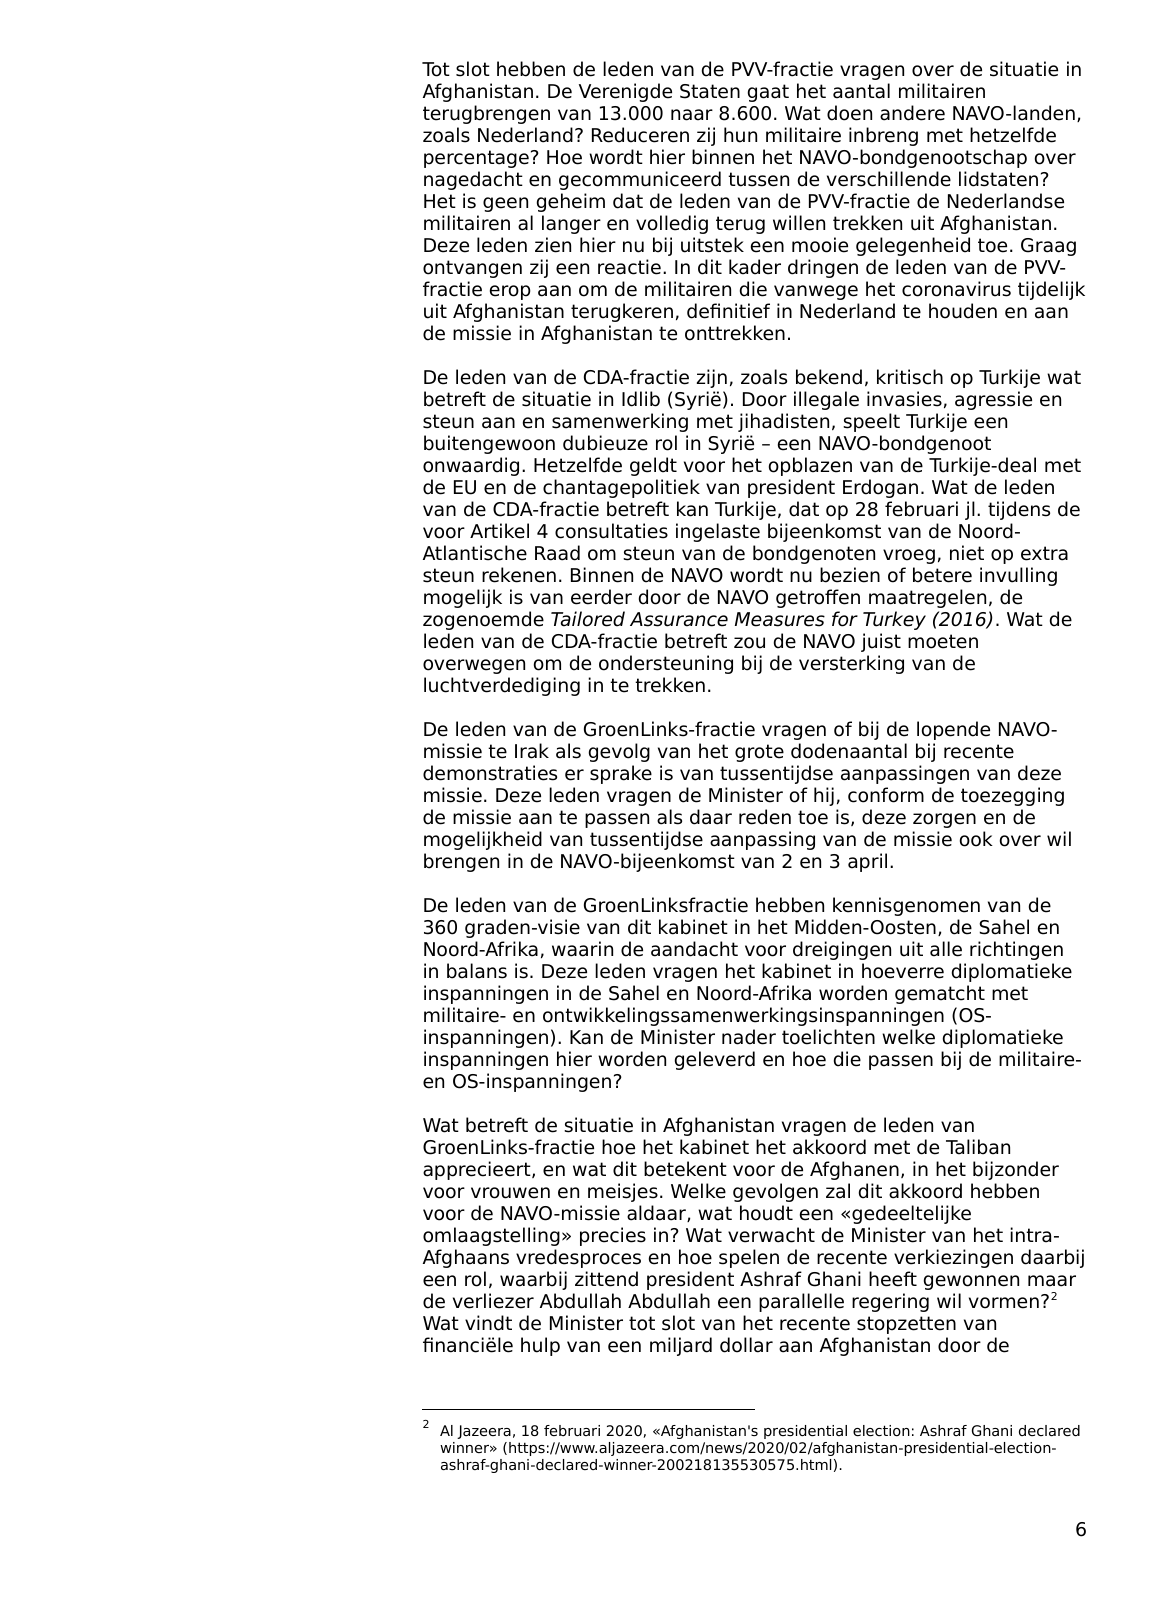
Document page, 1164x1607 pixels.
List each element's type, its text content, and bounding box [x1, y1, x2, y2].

text Wat betreft de situatie in Afghanistan vragen de leden van GroenLinks-fractie hoe het kabinet het akkoord met de Taliban apprecieert, en wat dit betekent voor de Afghanen, in het bijzonder voor vrouwen en meisjes. Welke gevolgen zal dit akkoord hebben voor de NAVO-missie aldaar, wat houdt een «gedeeltelijke omlaagstelling» precies in? Wat verwacht de Minister van het intra-Afghaans vredesproces en hoe spelen de recente verkiezingen daarbij een rol, waarbij zittend president Ashraf Ghani heeft gewonnen maar de verliezer Abdullah Abdullah een parallelle regering wil vormen? Wat vindt de Minister tot slot van het recente stopzetten van financiële hulp van een miljard dollar aan Afghanistan door de [422, 1115, 1087, 1357]
text Tot slot hebben de leden van de PVV-fractie vragen over de situatie in Afghanistan. De Verenigde Staten gaat het aantal militairen terugbrengen van 13.000 naar 8.600. Wat doen andere NAVO-landen, zoals Nederland? Reduceren zij hun militaire inbreng met hetzelfde percentage? Hoe wordt hier binnen het NAVO-bondgenootschap over nagedacht en gecommuniceerd tussen de verschillende lidstaten? Het is geen geheim dat de leden van de PVV-fractie de Nederlandse militairen al langer en volledig terug willen trekken uit Afghanistan. Deze leden zien hier nu bij uitstek een mooie gelegenheid toe. Graag ontvangen zij een reactie. In dit kader dringen de leden van de PVV-fractie erop aan om de militairen die vanwege het coronavirus tijdelijk uit Afghanistan terugkeren, definitief in Nederland te houden en aan de missie in Afghanistan te onttrekken. [422, 59, 1087, 345]
text Al Jazeera, 18 februari 2020, «Afghanistan's presidential election: Ashraf Ghani declared winner» (https://www.aljazeera.com/news/2020/02/afghanistan-presidential-election-ashraf-ghani-declared-winner-200218135530575.html). [422, 1418, 1087, 1474]
text De leden van de GroenLinks-fractie vragen of bij de lopende NAVO-missie te Irak als gevolg van het grote dodenaantal bij recente demonstraties er sprake is van tussentijdse aanpassingen van deze missie. Deze leden vragen de Minister of hij, conform de toezegging de missie aan te passen als daar reden toe is, deze zorgen en de mogelijkheid van tussentijdse aanpassing van de missie ook over wil brengen in de NAVO-bijeenkomst van 2 en 3 april. [422, 719, 1087, 873]
text De leden van de CDA-fractie zijn, zoals bekend, kritisch op Turkije wat betreft de situatie in Idlib (Syrië). Door illegale invasies, agressie en steun aan en samenwerking met jihadisten, speelt Turkije een buitengewoon dubieuze rol in Syrië – een NAVO-bondgenoot onwaardig. Hetzelfde geldt voor het opblazen van de Turkije-deal met de EU en de chantagepolitiek van president Erdogan. Wat de leden van de CDA-fractie betreft kan Turkije, dat op 28 februari jl. tijdens de voor Artikel 4 consultaties ingelaste bijeenkomst van de Noord-Atlantische Raad om steun van de bondgenoten vroeg, niet op extra steun rekenen. Binnen de NAVO wordt nu bezien of betere invulling mogelijk is van eerder door de NAVO getroffen maatregelen, de zogenoemde Tailored Assurance Measures for Turkey (2016). Wat de leden van de CDA-fractie betreft zou de NAVO juist moeten overwegen om de ondersteuning bij de versterking van de luchtverdediging in te trekken. [422, 367, 1087, 697]
text De leden van de GroenLinksfractie hebben kennisgenomen van de 360 graden-visie van dit kabinet in het Midden-Oosten, de Sahel en Noord-Afrika, waarin de aandacht voor dreigingen uit alle richtingen in balans is. Deze leden vragen het kabinet in hoeverre diplomatieke inspanningen in de Sahel en Noord-Afrika worden gematcht met militaire- en ontwikkelingssamenwerkingsinspanningen (OS-inspanningen). Kan de Minister nader toelichten welke diplomatieke inspanningen hier worden geleverd en hoe die passen bij de militaire- en OS-inspanningen? [422, 895, 1087, 1093]
